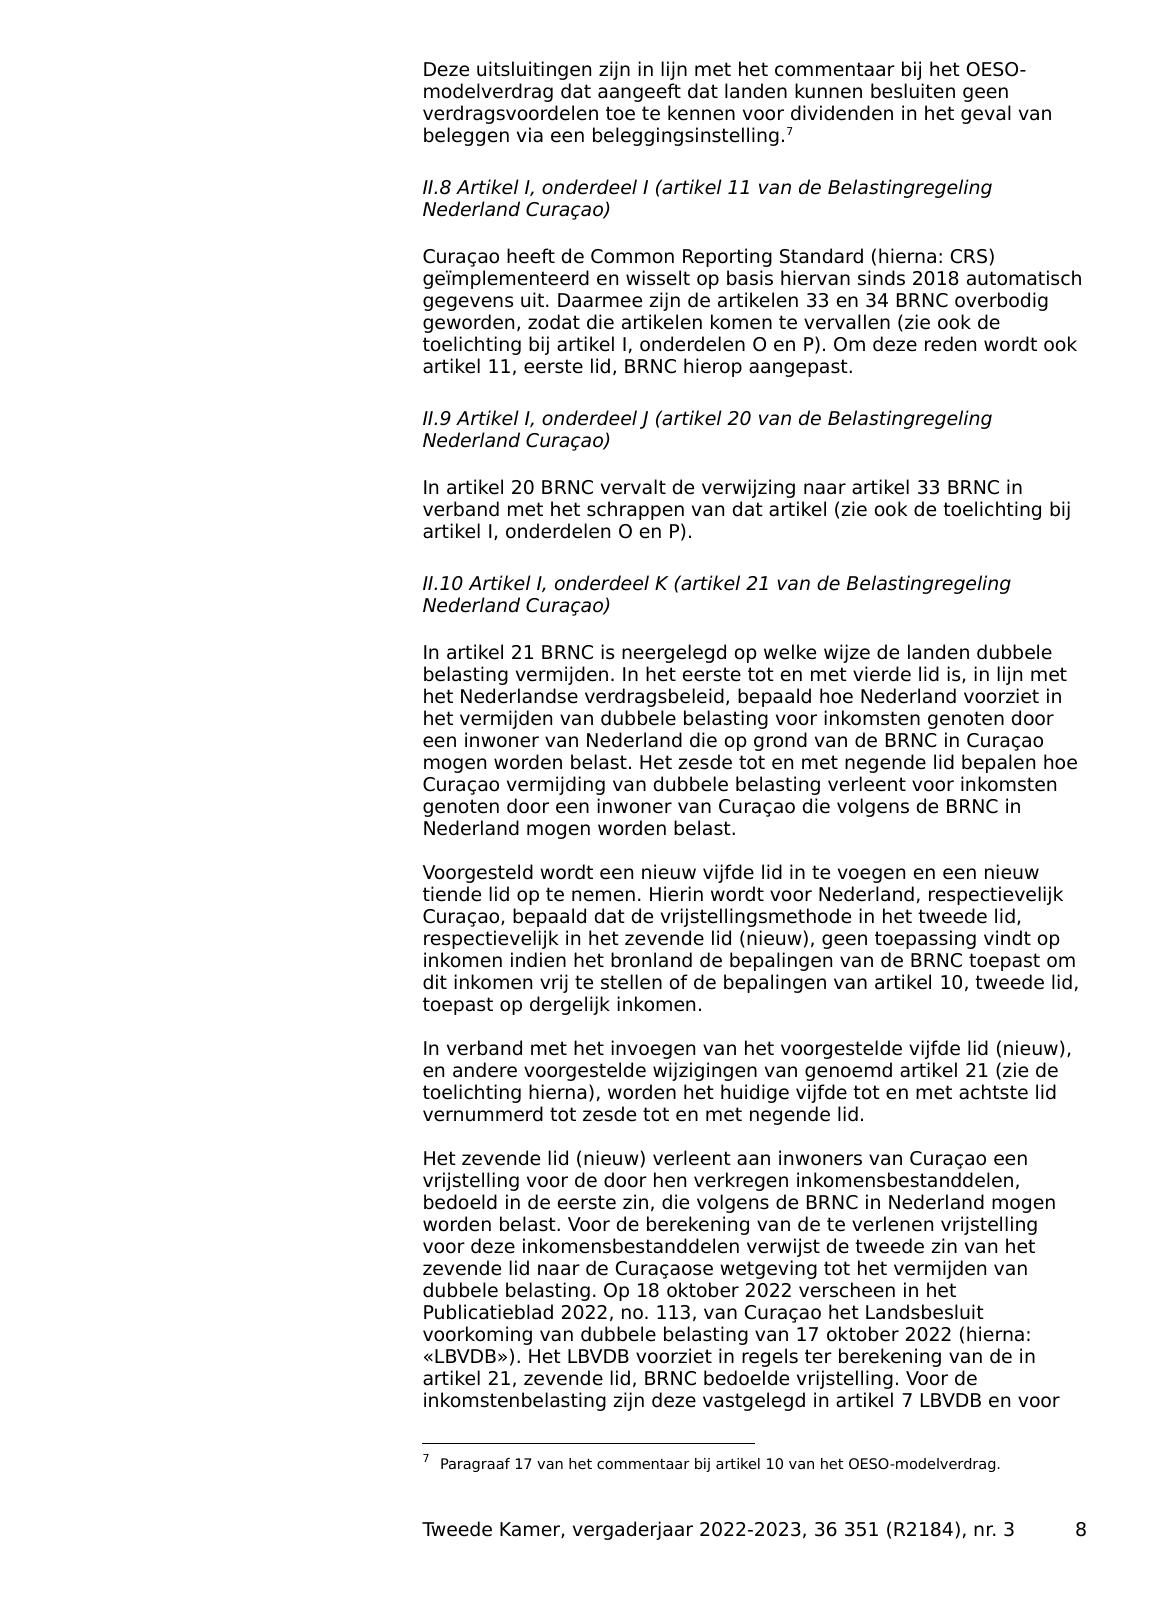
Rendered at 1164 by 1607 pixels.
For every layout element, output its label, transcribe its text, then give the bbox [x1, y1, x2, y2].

text Paragraaf 17 van het commentaar bij artikel 10 van het OESO-modelverdrag. [422, 1452, 1087, 1474]
text In verband met het invoegen van het voorgestelde vijfde lid (nieuw), en andere voorgestelde wijzigingen van genoemd artikel 21 (zie de toelichting hierna), worden het huidige vijfde tot en met achtste lid vernummerd tot zesde tot en met negende lid. [422, 1038, 1087, 1126]
text Deze uitsluitingen zijn in lijn met het commentaar bij het OESO-modelverdrag dat aangeeft dat landen kunnen besluiten geen verdragsvoordelen toe te kennen voor dividenden in het geval van beleggen via een beleggingsinstelling. [422, 59, 1087, 147]
text In artikel 21 BRNC is neergelegd op welke wijze de landen dubbele belasting vermijden. In het eerste tot en met vierde lid is, in lijn met het Nederlandse verdragsbeleid, bepaald hoe Nederland voorziet in het vermijden van dubbele belasting voor inkomsten genoten door een inwoner van Nederland die op grond van de BRNC in Curaçao mogen worden belast. Het zesde tot en met negende lid bepalen hoe Curaçao vermijding van dubbele belasting verleent voor inkomsten genoten door een inwoner van Curaçao die volgens de BRNC in Nederland mogen worden belast. [422, 642, 1087, 839]
subtitle II.9 Artikel I, onderdeel J (artikel 20 van de Belastingregeling Nederland Curaçao) [422, 408, 1087, 452]
text Het zevende lid (nieuw) verleent aan inwoners van Curaçao een vrijstelling voor de door hen verkregen inkomensbestanddelen, bedoeld in de eerste zin, die volgens de BRNC in Nederland mogen worden belast. Voor de berekening van de te verlenen vrijstelling voor deze inkomensbestanddelen verwijst de tweede zin van het zevende lid naar de Curaçaose wetgeving tot het vermijden van dubbele belasting. Op 18 oktober 2022 verscheen in het Publicatieblad 2022, no. 113, van Curaçao het Landsbesluit voorkoming van dubbele belasting van 17 oktober 2022 (hierna: «LBVDB»). Het LBVDB voorziet in regels ter berekening van de in artikel 21, zevende lid, BRNC bedoelde vrijstelling. Voor de inkomstenbelasting zijn deze vastgelegd in artikel 7 LBVDB en voor [422, 1148, 1087, 1412]
subtitle II.10 Artikel I, onderdeel K (artikel 21 van de Belastingregeling Nederland Curaçao) [422, 573, 1087, 617]
subtitle II.8 Artikel I, onderdeel I (artikel 11 van de Belastingregeling Nederland Curaçao) [422, 177, 1087, 221]
text Voorgesteld wordt een nieuw vijfde lid in te voegen en een nieuw tiende lid op te nemen. Hierin wordt voor Nederland, respectievelijk Curaçao, bepaald dat de vrijstellingsmethode in het tweede lid, respectievelijk in het zevende lid (nieuw), geen toepassing vindt op inkomen indien het bronland de bepalingen van de BRNC toepast om dit inkomen vrij te stellen of de bepalingen van artikel 10, tweede lid, toepast op dergelijk inkomen. [422, 862, 1087, 1016]
text In artikel 20 BRNC vervalt de verwijzing naar artikel 33 BRNC in verband met het schrappen van dat artikel (zie ook de toelichting bij artikel I, onderdelen O en P). [422, 477, 1087, 543]
text Curaçao heeft de Common Reporting Standard (hierna: CRS) geïmplementeerd en wisselt op basis hiervan sinds 2018 automatisch gegevens uit. Daarmee zijn de artikelen 33 en 34 BRNC overbodig geworden, zodat die artikelen komen te vervallen (zie ook de toelichting bij artikel I, onderdelen O en P). Om deze reden wordt ook artikel 11, eerste lid, BRNC hierop aangepast. [422, 246, 1087, 378]
